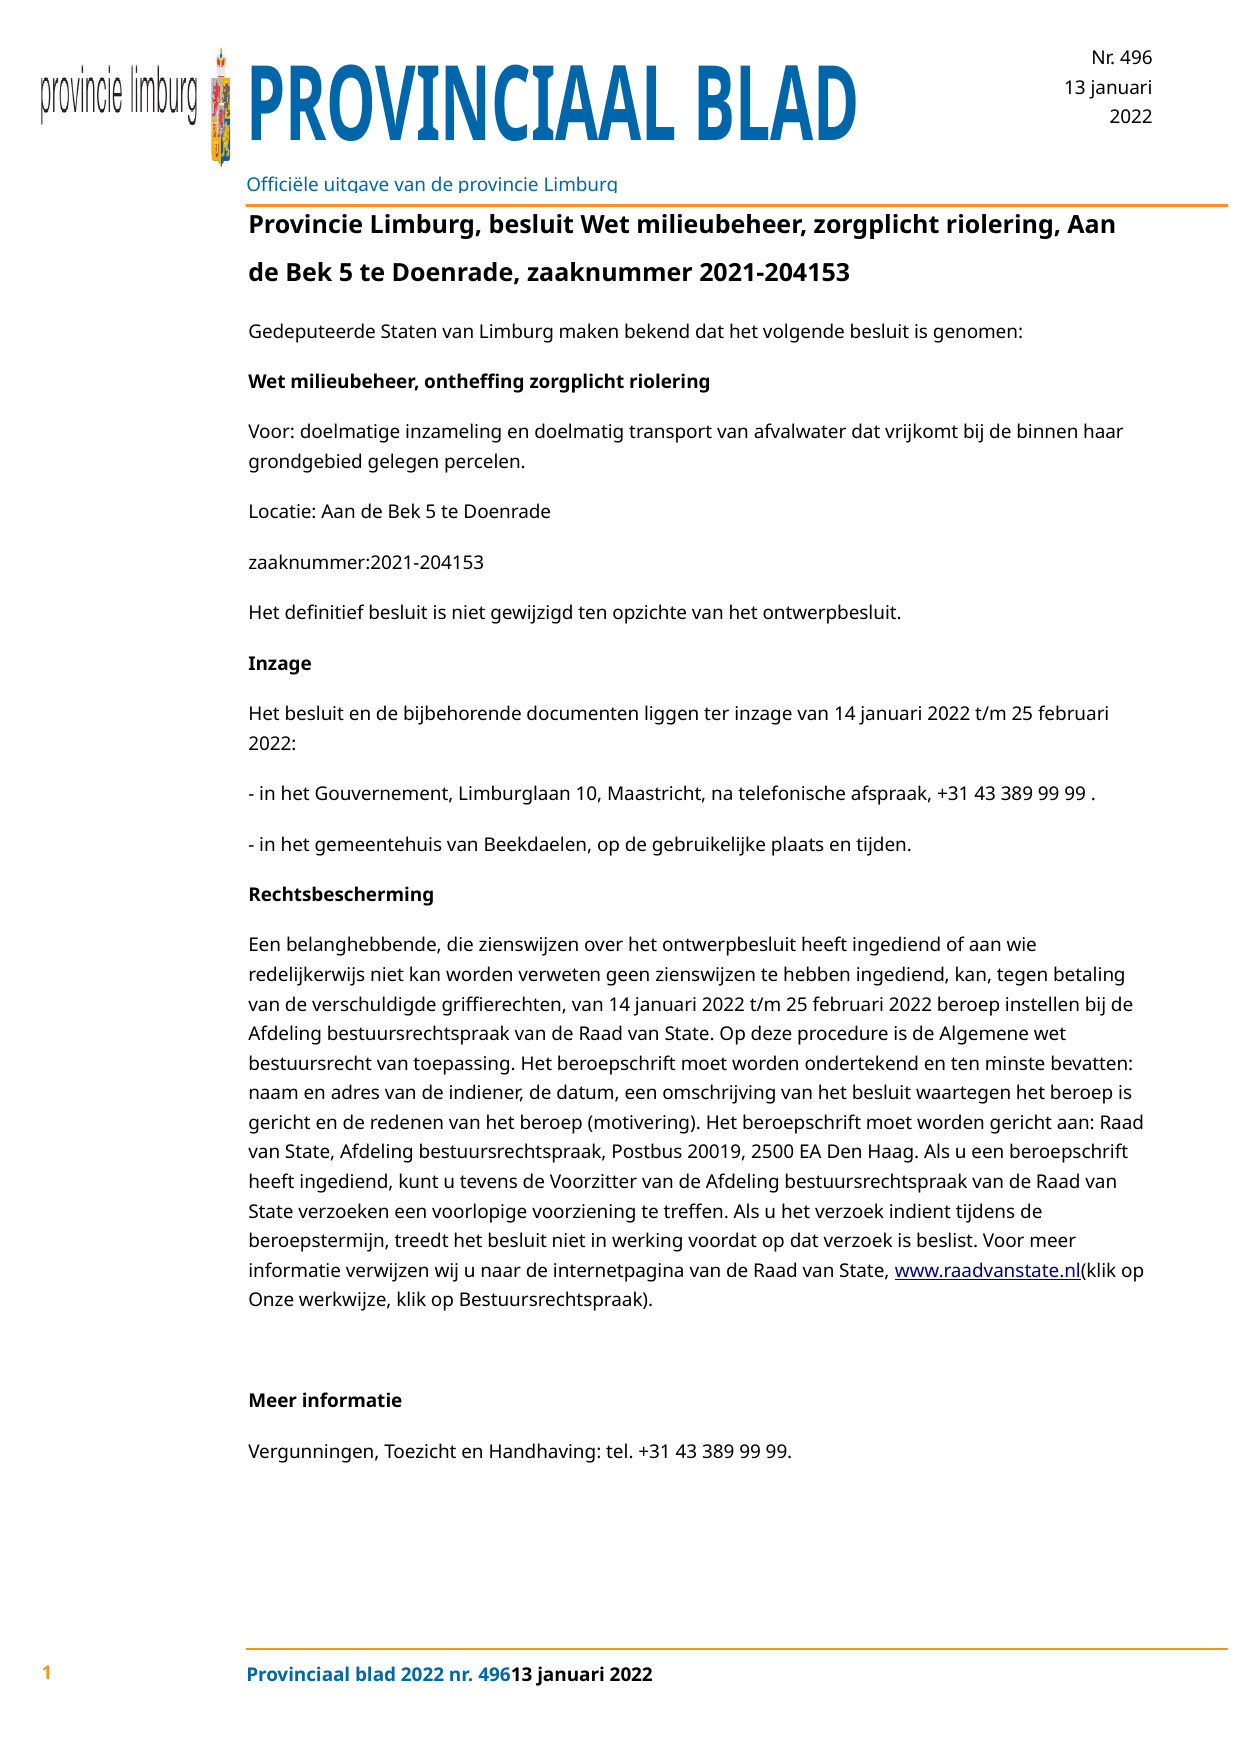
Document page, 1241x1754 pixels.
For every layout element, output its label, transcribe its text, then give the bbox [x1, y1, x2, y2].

text Het definitief besluit is niet gewijzigd ten opzichte van het ontwerpbesluit. [248, 599, 1152, 625]
text Wet milieubeheer, ontheffing zorgplicht riolering [248, 368, 1152, 394]
text Provincie Limburg, besluit Wet milieubeheer, zorgplicht riolering, Aan de Bek 5 te Doenrade, zaaknummer 2021-204153 [248, 207, 1152, 288]
text Voor: doelmatige inzameling en doelmatig transport van afvalwater dat vrijkomt bij de binnen haar grondgebied gelegen percelen. [248, 419, 1152, 474]
text - in het Gouvernement, Limburglaan 10, Maastricht, na telefonische afspraak, +31 43 389 99 99 . [248, 780, 1152, 806]
text Meer informatie [248, 1387, 1152, 1413]
text - in het gemeentehuis van Beekdaelen, op de gebruikelijke plaats en tijden. [248, 831, 1152, 857]
text Gedeputeerde Staten van Limburg maken bekend dat het volgende besluit is genomen: [248, 318, 1152, 344]
text Een belanghebbende, die zienswijzen over het ontwerpbesluit heeft ingediend of aan wie redelijkerwijs niet kan worden verweten geen zienswijzen te hebben ingediend, kan, tegen betaling van de verschuldigde griffierechten, van 14 januari 2022 t/m 25 februari 2022 beroep instellen bij de Afdeling bestuursrechtspraak van de Raad van State. Op deze procedure is de Algemene wet bestuursrecht van toepassing. Het beroepschrift moet worden ondertekend en ten minste bevatten: naam en adres van de indiener, de datum, een omschrijving van het besluit waartegen het beroep is gericht en de redenen van het beroep (motivering). Het beroepschrift moet worden gericht aan: Raad van State, Afdeling bestuursrechtspraak, Postbus 20019, 2500 EA Den Haag. Als u een beroepschrift heeft ingediend, kunt u tevens de Voorzitter van de Afdeling bestuursrechtspraak van de Raad van State verzoeken een voorlopige voorziening te treffen. Als u het verzoek indient tijdens de beroepstermijn, treedt het besluit niet in werking voordat op dat verzoek is beslist. Voor meer informatie verwijzen wij u naar de internetpagina van de Raad van State, www.raadvanstate.nl(klik op Onze werkwijze, klik op Bestuursrechtspraak). [248, 932, 1152, 1312]
text Rechtsbescherming [248, 881, 1152, 907]
text Het besluit en de bijbehorende documenten liggen ter inzage van 14 januari 2022 t/m 25 februari 2022: [248, 700, 1152, 756]
text zaaknummer:2021-204153 [248, 549, 1152, 575]
text Locatie: Aan de Bek 5 te Doenrade [248, 499, 1152, 524]
text Vergunningen, Toezicht en Handhaving: tel. +31 43 389 99 99. [248, 1438, 1152, 1464]
picture [41, 47, 231, 172]
text Inzage [248, 650, 1152, 676]
